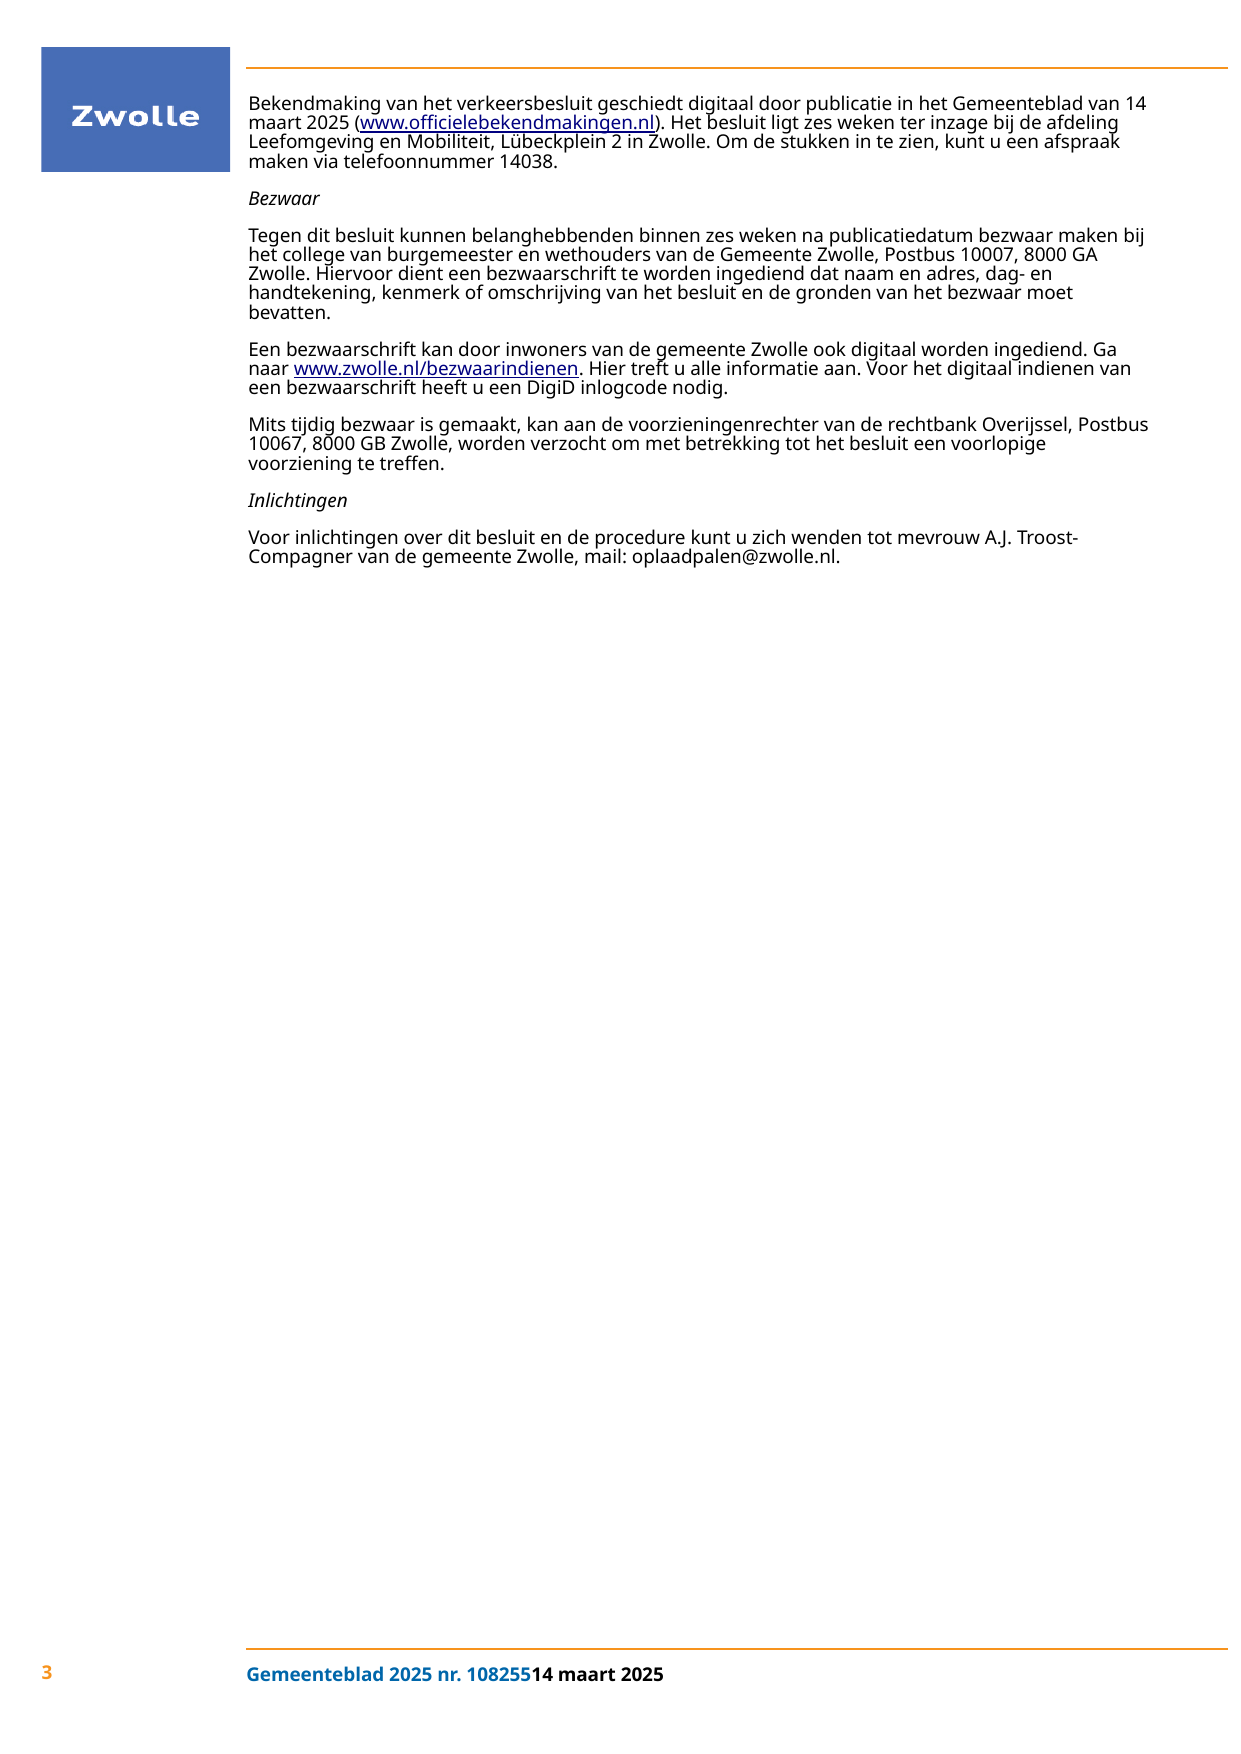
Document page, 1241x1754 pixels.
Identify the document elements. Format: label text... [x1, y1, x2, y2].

text Voor inlichtingen over dit besluit en de procedure kunt u zich wenden tot mevrouw A.J. Troost-Compagner van de gemeente Zwolle, mail: oplaadpalen@zwolle.nl. [248, 529, 1152, 567]
text Mits tijdig bezwaar is gemaakt, kan aan de voorzieningenrechter van de rechtbank Overijssel, Postbus 10067, 8000 GB Zwolle, worden verzocht om met betrekking tot het besluit een voorlopige voorziening te treffen. [248, 416, 1152, 474]
text Inlichtingen [248, 492, 1152, 511]
picture [41, 47, 231, 172]
text Tegen dit besluit kunnen belanghebbenden binnen zes weken na publicatiedatum bezwaar maken bij het college van burgemeester en wethouders van de Gemeente Zwolle, Postbus 10007, 8000 GA Zwolle. Hiervoor dient een bezwaarschrift te worden ingediend dat naam en adres, dag- en handtekening, kenmerk of omschrijving van het besluit en de gronden van het bezwaar moet bevatten. [248, 227, 1152, 323]
text Bekendmaking van het verkeersbesluit geschiedt digitaal door publicatie in het Gemeenteblad van 14 maart 2025 (www.officielebekendmakingen.nl). Het besluit ligt zes weken ter inzage bij de afdeling Leefomgeving en Mobiliteit, Lübeckplein 2 in Zwolle. Om de stukken in te zien, kunt u een afspraak maken via telefoonnummer 14038. [248, 95, 1152, 172]
text Bezwaar [248, 189, 1152, 209]
text Een bezwaarschrift kan door inwoners van de gemeente Zwolle ook digitaal worden ingediend. Ga naar www.zwolle.nl/bezwaarindienen. Hier treft u alle informatie aan. Voor het digitaal indienen van een bezwaarschrift heeft u een DigiD inlogcode nodig. [248, 341, 1152, 398]
